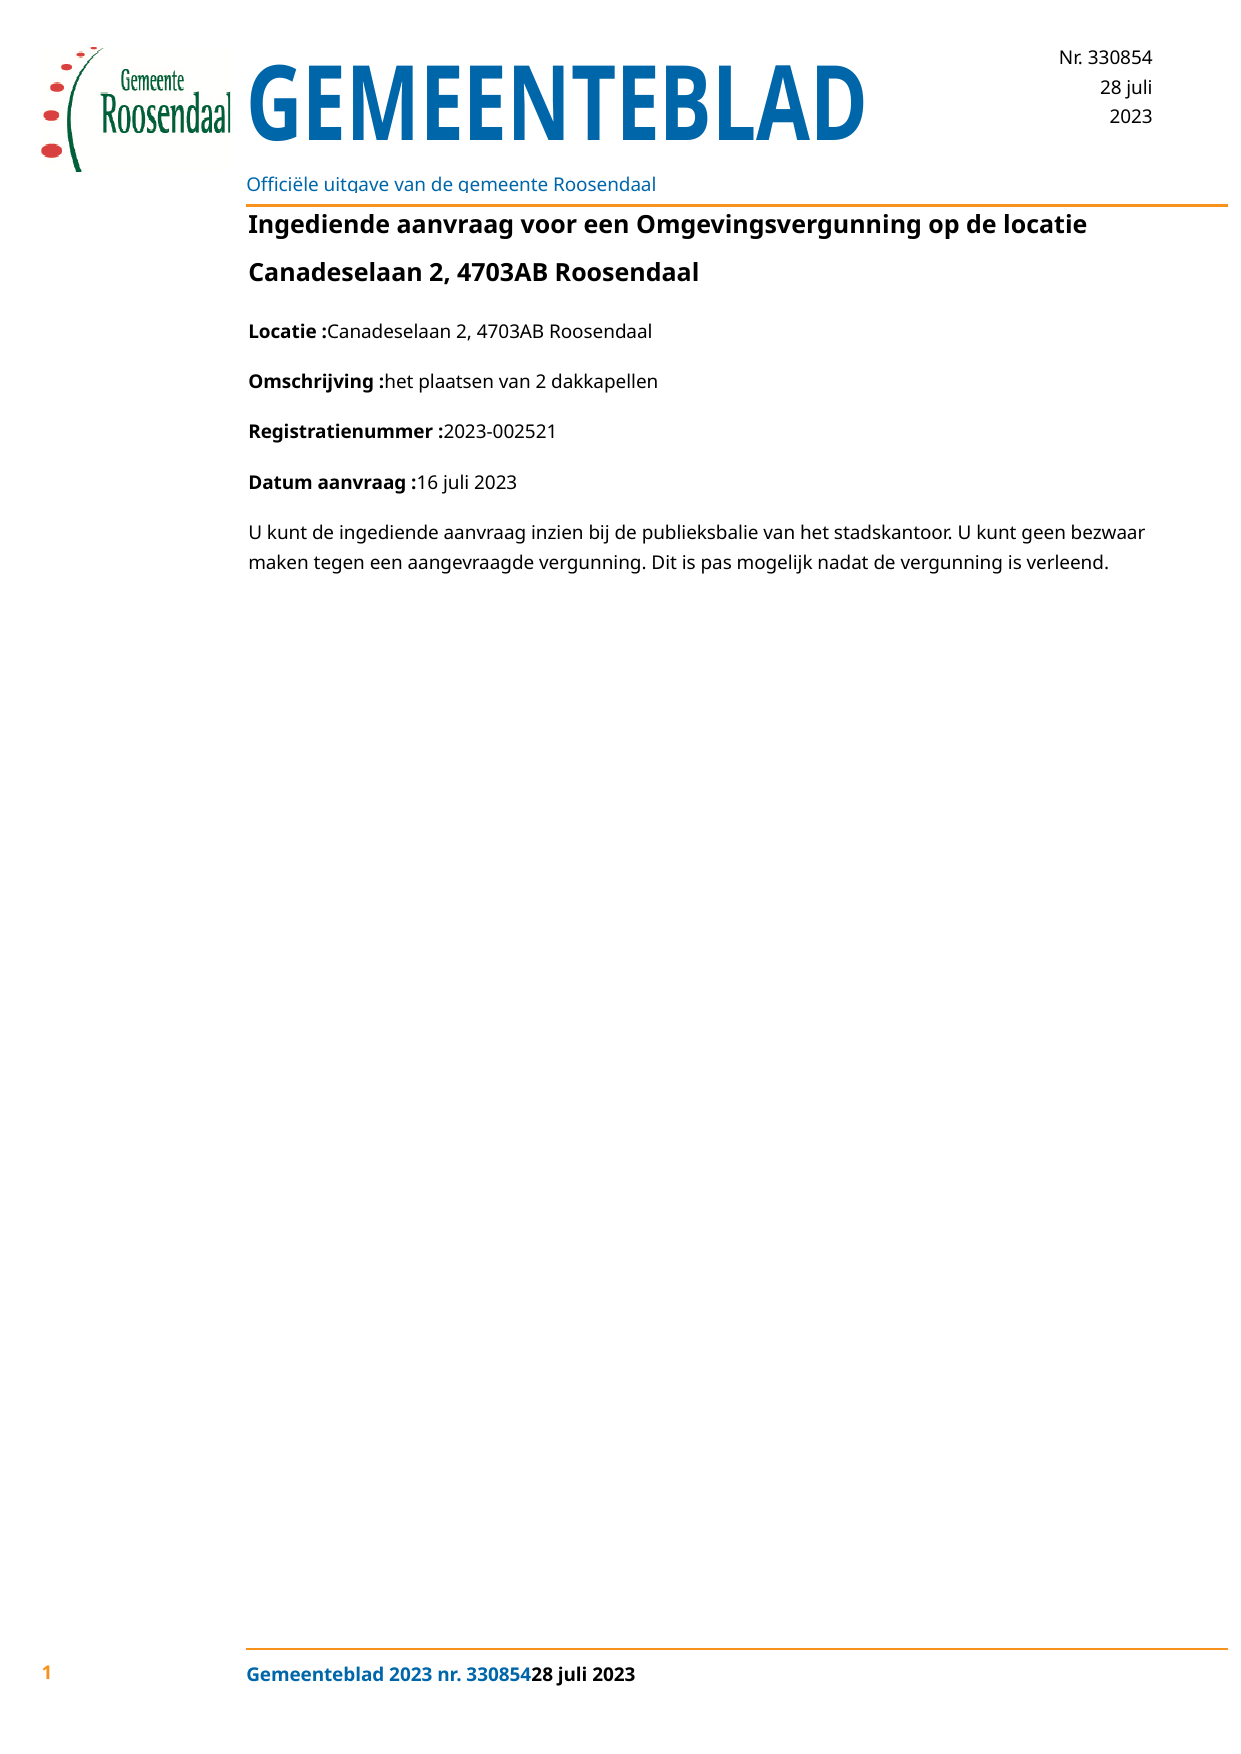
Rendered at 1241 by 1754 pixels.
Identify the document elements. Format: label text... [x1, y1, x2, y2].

picture [41, 47, 231, 172]
text U kunt de ingediende aanvraag inzien bij de publieksbalie van het stadskantoor. U kunt geen bezwaar maken tegen een aangevraagde vergunning. Dit is pas mogelijk nadat de vergunning is verleend. [248, 519, 1152, 575]
text Datum aanvraag :16 juli 2023 [248, 469, 1152, 495]
text Locatie :Canadeselaan 2, 4703AB Roosendaal [248, 318, 1152, 344]
text Omschrijving :het plaatsen van 2 dakkapellen [248, 368, 1152, 394]
text Ingediende aanvraag voor een Omgevingsvergunning op de locatie Canadeselaan 2, 4703AB Roosendaal [248, 207, 1152, 288]
text Registratienummer :2023-002521 [248, 419, 1152, 444]
